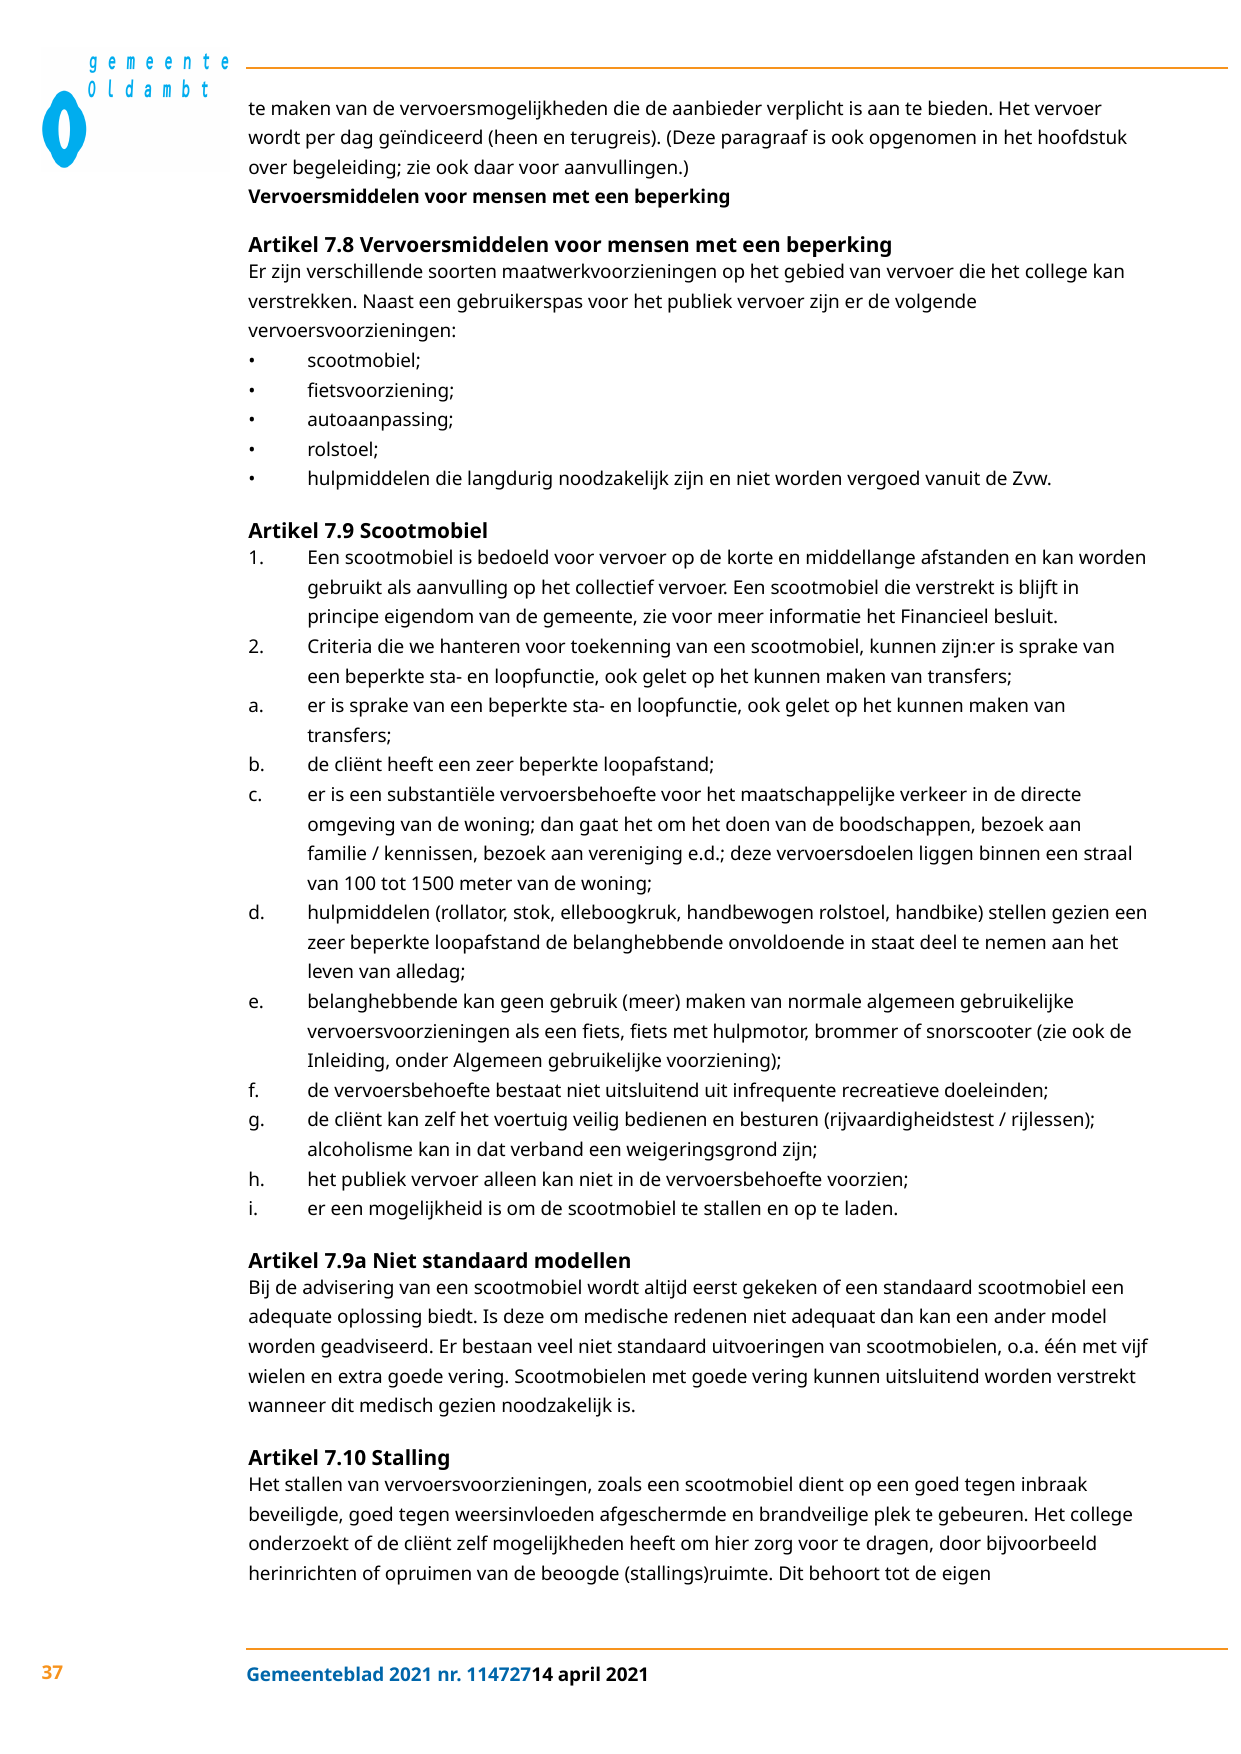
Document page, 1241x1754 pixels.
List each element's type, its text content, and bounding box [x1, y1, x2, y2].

list scootmobiel; [248, 347, 1152, 373]
list autoaanpassing; [248, 406, 1152, 432]
list fietsvoorziening; [248, 377, 1152, 403]
list belanghebbende kan geen gebruik (meer) maken van normale algemeen gebruikelijke vervoersvoorzieningen als een fiets, fiets met hulpmotor, brommer of snorscooter (zie ook de Inleiding, onder Algemeen gebruikelijke voorziening); [248, 988, 1152, 1073]
list de cliënt kan zelf het voertuig veilig bedienen en besturen (rijvaardigheidstest / rijlessen); alcoholisme kan in dat verband een weigeringsgrond zijn; [248, 1107, 1152, 1162]
text Artikel 7.9 Scootmobiel [248, 516, 1152, 544]
list er is sprake van een beperkte sta- en loopfunctie, ook gelet op het kunnen maken van transfers; [248, 692, 1152, 748]
list de vervoersbehoefte bestaat niet uitsluitend uit infrequente recreatieve doeleinden; [248, 1077, 1152, 1103]
list Een scootmobiel is bedoeld voor vervoer op de korte en middellange afstanden en kan worden gebruikt als aanvulling op het collectief vervoer. Een scootmobiel die verstrekt is blijft in principe eigendom van de gemeente, zie voor meer informatie het Financieel besluit. [248, 544, 1152, 629]
text Er zijn verschillende soorten maatwerkvoorzieningen op het gebied van vervoer die het college kan verstrekken. Naast een gebruikerspas voor het publiek vervoer zijn er de volgende vervoersvoorzieningen: [248, 258, 1152, 343]
text Bij de advisering van een scootmobiel wordt altijd eerst gekeken of een standaard scootmobiel een adequate oplossing biedt. Is deze om medische redenen niet adequaat dan kan een ander model worden geadviseerd. Er bestaan veel niet standaard uitvoeringen van scootmobielen, o.a. één met vijf wielen en extra goede vering. Scootmobielen met goede vering kunnen uitsluitend worden verstrekt wanneer dit medisch gezien noodzakelijk is. [248, 1274, 1152, 1418]
text Artikel 7.9a Niet standaard modellen [248, 1246, 1152, 1274]
list er een mogelijkheid is om de scootmobiel te stallen en op te laden. [248, 1195, 1152, 1221]
list Criteria die we hanteren voor toekenning van een scootmobiel, kunnen zijn:er is sprake van een beperkte sta- en loopfunctie, ook gelet op het kunnen maken van transfers; [248, 633, 1152, 688]
text Het stallen van vervoersvoorzieningen, zoals een scootmobiel dient op een goed tegen inbraak beveiligde, goed tegen weersinvloeden afgeschermde en brandveilige plek te gebeuren. Het college onderzoekt of de cliënt zelf mogelijkheden heeft om hier zorg voor te dragen, door bijvoorbeeld herinrichten of opruimen van de beoogde (stallings)ruimte. Dit behoort tot de eigen [248, 1471, 1152, 1586]
list de cliënt heeft een zeer beperkte loopafstand; [248, 752, 1152, 777]
text Artikel 7.10 Stalling [248, 1443, 1152, 1471]
text te maken van de vervoersmogelijkheden die de aanbieder verplicht is aan te bieden. Het vervoer wordt per dag geïndiceerd (heen en terugreis). (Deze paragraaf is ook opgenomen in het hoofdstuk over begeleiding; zie ook daar voor aanvullingen.) [248, 95, 1152, 180]
list er is een substantiële vervoersbehoefte voor het maatschappelijke verkeer in de directe omgeving van de woning; dan gaat het om het doen van de boodschappen, bezoek aan familie / kennissen, bezoek aan vereniging e.d.; deze vervoersdoelen liggen binnen een straal van 100 tot 1500 meter van de woning; [248, 781, 1152, 896]
list hulpmiddelen (rollator, stok, elleboogkruk, handbewogen rolstoel, handbike) stellen gezien een zeer beperkte loopafstand de belanghebbende onvoldoende in staat deel te nemen aan het leven van alledag; [248, 899, 1152, 984]
text Vervoersmiddelen voor mensen met een beperking [248, 183, 1152, 209]
list hulpmiddelen die langdurig noodzakelijk zijn en niet worden vergoed vanuit de Zvw. [248, 466, 1152, 491]
picture [41, 47, 231, 172]
list rolstoel; [248, 436, 1152, 462]
text Artikel 7.8 Vervoersmiddelen voor mensen met een beperking [248, 230, 1152, 258]
list het publiek vervoer alleen kan niet in de vervoersbehoefte voorzien; [248, 1166, 1152, 1191]
